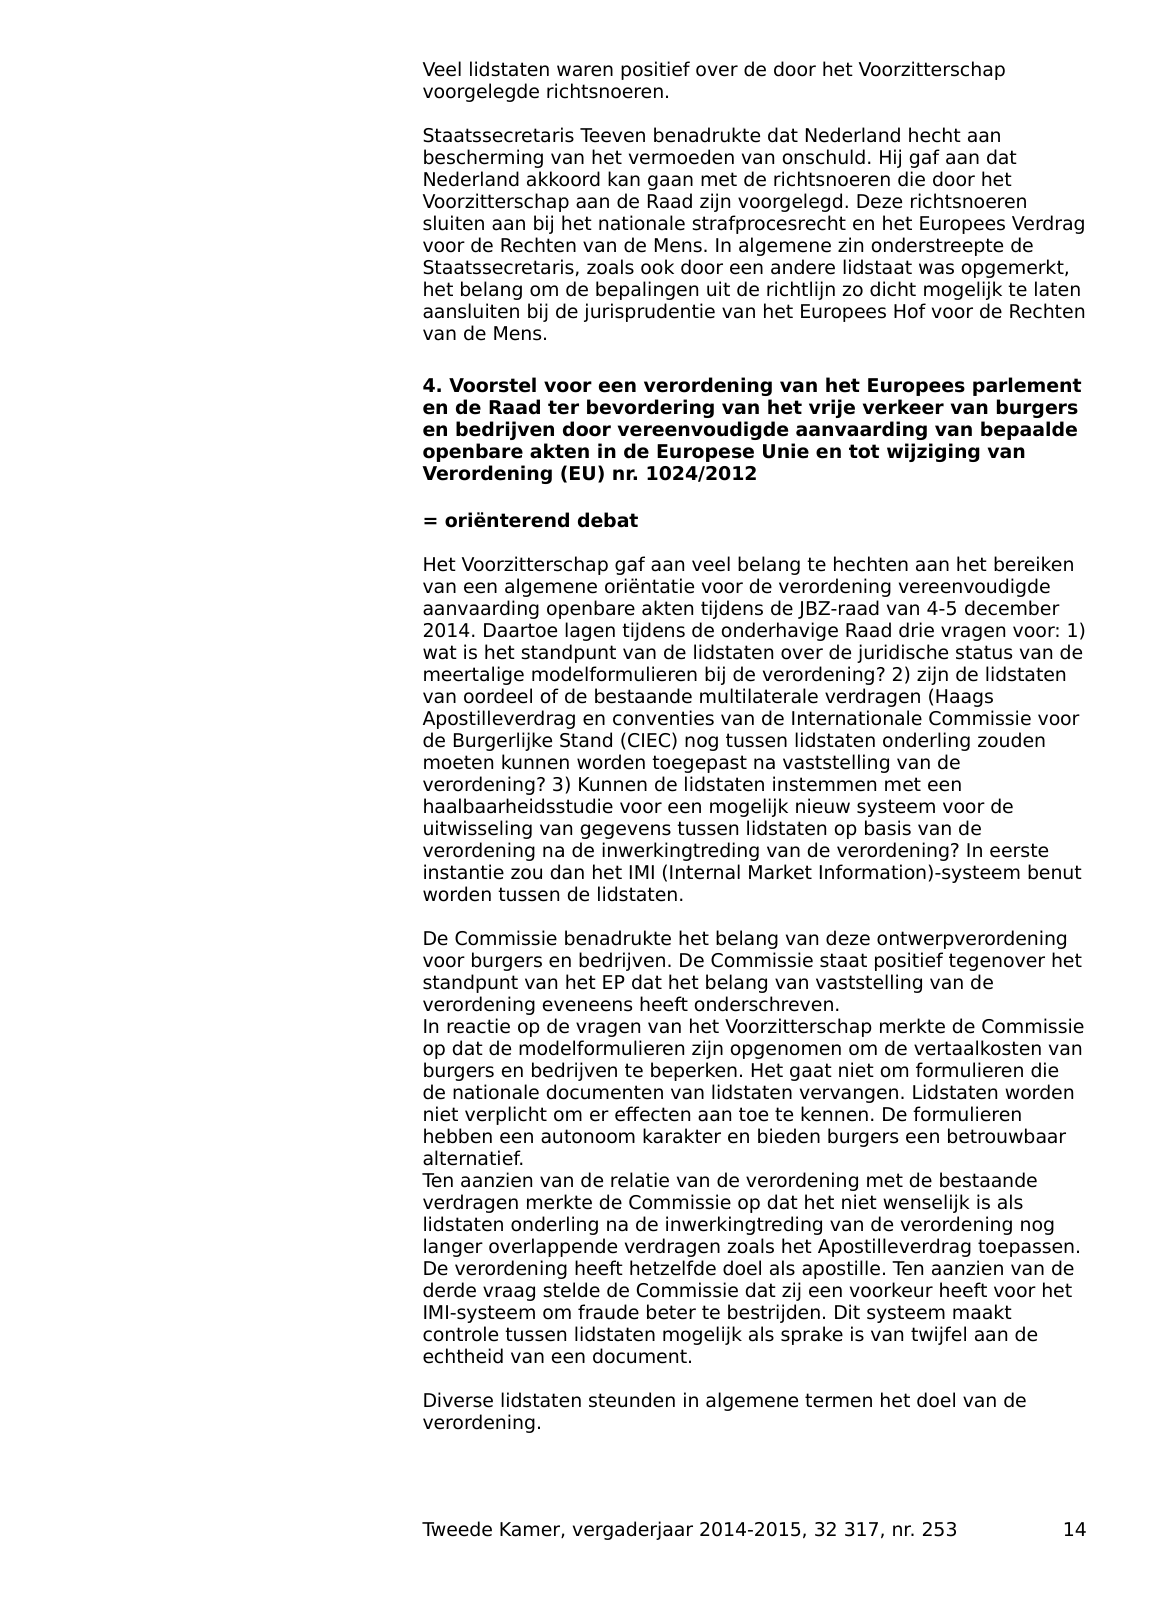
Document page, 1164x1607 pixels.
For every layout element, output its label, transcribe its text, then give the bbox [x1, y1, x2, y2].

text De Commissie benadrukte het belang van deze ontwerpverordening voor burgers en bedrijven. De Commissie staat positief tegenover het standpunt van het EP dat het belang van vaststelling van de verordening eveneens heeft onderschreven. [422, 928, 1087, 1016]
text Veel lidstaten waren positief over de door het Voorzitterschap voorgelegde richtsnoeren. [422, 59, 1087, 103]
text Het Voorzitterschap gaf aan veel belang te hechten aan het bereiken van een algemene oriëntatie voor de verordening vereenvoudigde aanvaarding openbare akten tijdens de JBZ-raad van 4-5 december 2014. Daartoe lagen tijdens de onderhavige Raad drie vragen voor: 1) wat is het standpunt van de lidstaten over de juridische status van de meertalige modelformulieren bij de verordening? 2) zijn de lidstaten van oordeel of de bestaande multilaterale verdragen (Haags Apostilleverdrag en conventies van de Internationale Commissie voor de Burgerlijke Stand (CIEC) nog tussen lidstaten onderling zouden moeten kunnen worden toegepast na vaststelling van de verordening? 3) Kunnen de lidstaten instemmen met een haalbaarheidsstudie voor een mogelijk nieuw systeem voor de uitwisseling van gegevens tussen lidstaten op basis van de verordening na de inwerkingtreding van de verordening? In eerste instantie zou dan het IMI (Internal Market Information)-systeem benut worden tussen de lidstaten. [422, 554, 1087, 906]
text Staatssecretaris Teeven benadrukte dat Nederland hecht aan bescherming van het vermoeden van onschuld. Hij gaf aan dat Nederland akkoord kan gaan met de richtsnoeren die door het Voorzitterschap aan de Raad zijn voorgelegd. Deze richtsnoeren sluiten aan bij het nationale strafprocesrecht en het Europees Verdrag voor de Rechten van de Mens. In algemene zin onderstreepte de Staatssecretaris, zoals ook door een andere lidstaat was opgemerkt, het belang om de bepalingen uit de richtlijn zo dicht mogelijk te laten aansluiten bij de jurisprudentie van het Europees Hof voor de Rechten van de Mens. [422, 125, 1087, 345]
text Diverse lidstaten steunden in algemene termen het doel van de verordening. [422, 1390, 1087, 1434]
text In reactie op de vragen van het Voorzitterschap merkte de Commissie op dat de modelformulieren zijn opgenomen om de vertaalkosten van burgers en bedrijven te beperken. Het gaat niet om formulieren die de nationale documenten van lidstaten vervangen. Lidstaten worden niet verplicht om er effecten aan toe te kennen. De formulieren hebben een autonoom karakter en bieden burgers een betrouwbaar alternatief. [422, 1016, 1087, 1170]
subtitle 4. Voorstel voor een verordening van het Europees parlement en de Raad ter bevordering van het vrije verkeer van burgers en bedrijven door vereenvoudigde aanvaarding van bepaalde openbare akten in de Europese Unie en tot wijziging van Verordening (EU) nr. 1024/2012 [422, 375, 1087, 485]
text Ten aanzien van de relatie van de verordening met de bestaande verdragen merkte de Commissie op dat het niet wenselijk is als lidstaten onderling na de inwerkingtreding van de verordening nog langer overlappende verdragen zoals het Apostilleverdrag toepassen. De verordening heeft hetzelfde doel als apostille. Ten aanzien van de derde vraag stelde de Commissie dat zij een voorkeur heeft voor het IMI-systeem om fraude beter te bestrijden. Dit systeem maakt controle tussen lidstaten mogelijk als sprake is van twijfel aan de echtheid van een document. [422, 1170, 1087, 1367]
subtitle = oriënterend debat [422, 510, 1087, 532]
